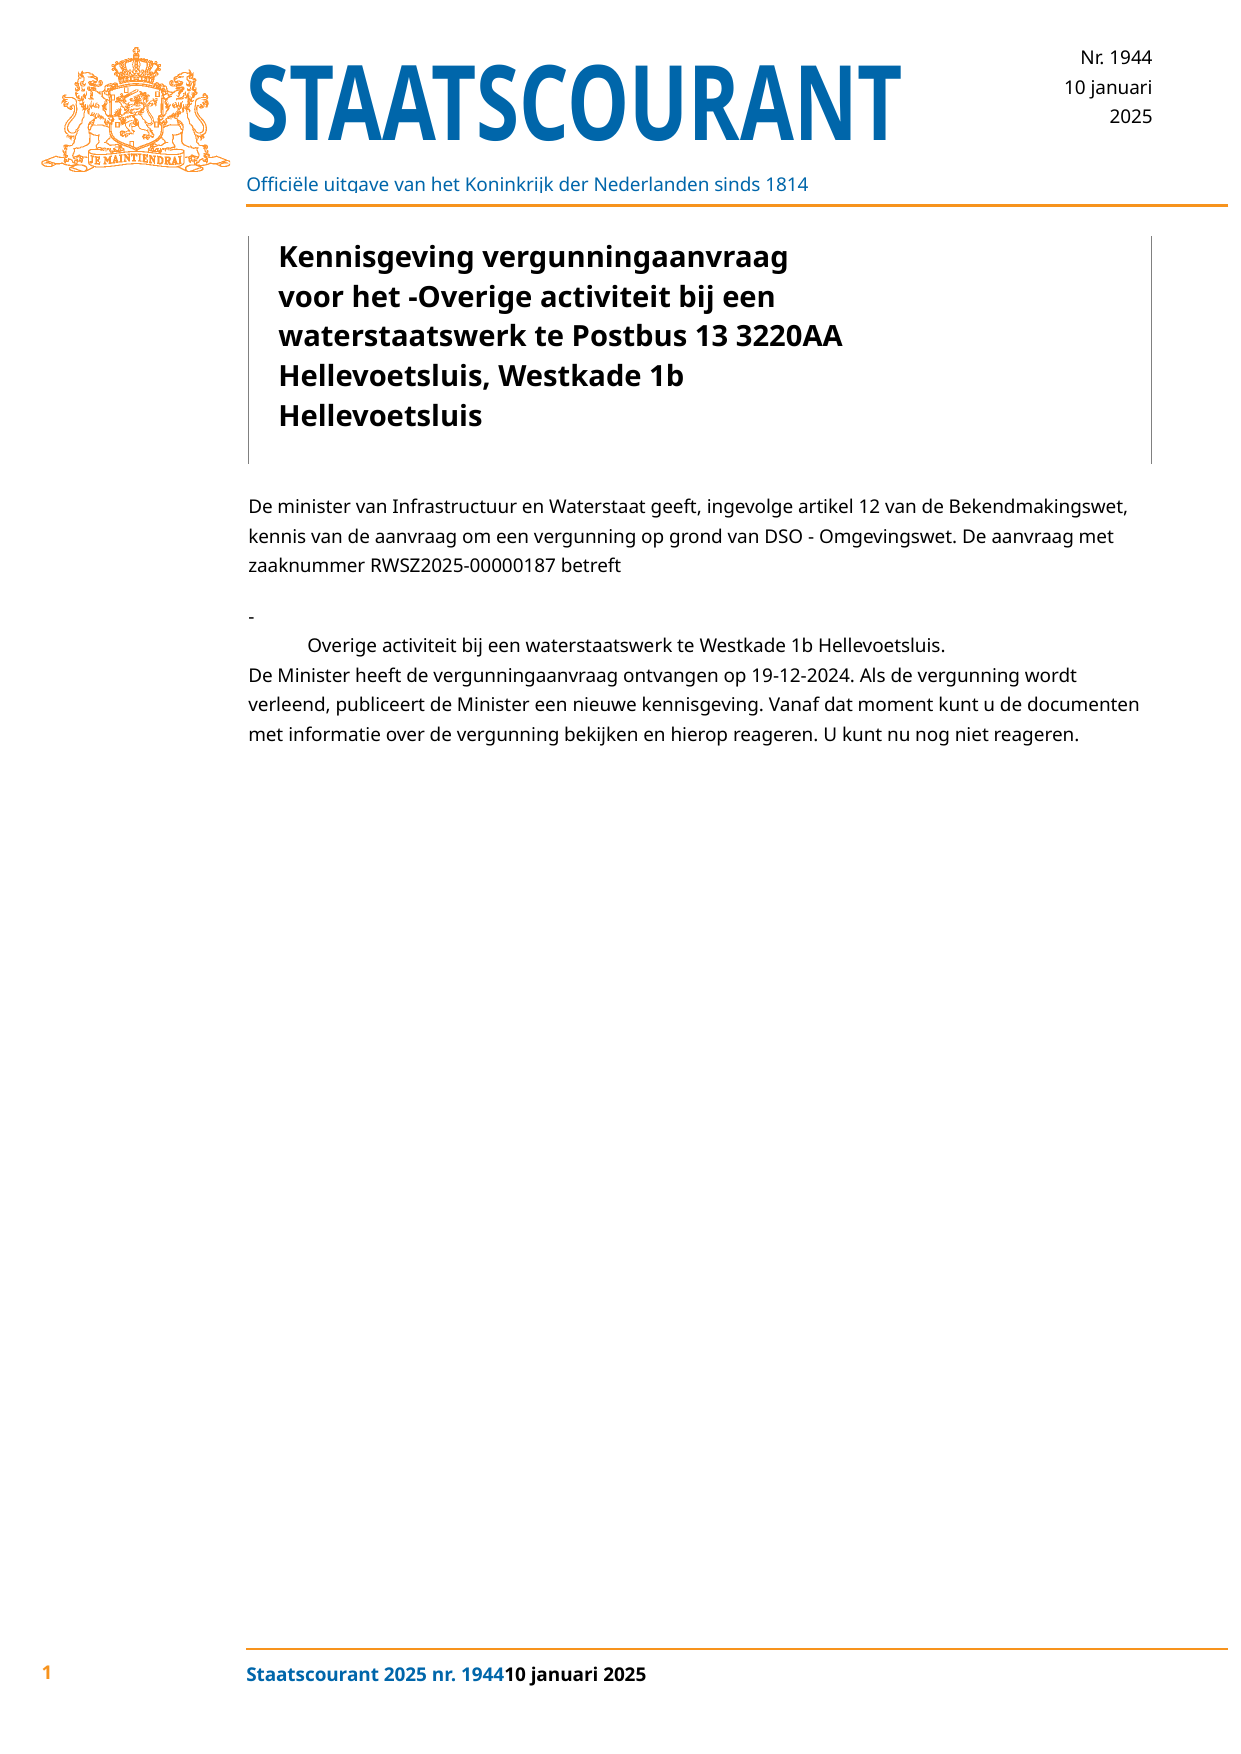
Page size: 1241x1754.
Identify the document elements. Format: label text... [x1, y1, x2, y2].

text De Minister heeft de vergunningaanvraag ontvangen op 19-12-2024. Als de vergunning wordt verleend, publiceert de Minister een nieuwe kennisgeving. Vanaf dat moment kunt u de documenten met informatie over de vergunning bekijken en hierop reageren. U kunt nu nog niet reageren. [248, 662, 1152, 747]
table_header [850, 236, 912, 413]
picture [912, 236, 1090, 414]
text De minister van Infrastructuur en Waterstaat geeft, ingevolge artikel 12 van de Bekendmakingswet, kennis van de aanvraag om een vergunning op grond van DSO - Omgevingswet. De aanvraag met zaaknummer RWSZ2025-00000187 betreft [248, 493, 1152, 578]
table_header Kennisgeving vergunningaanvraag voor het -Overige activiteit bij een waterstaatswerk te Postbus 13 3220AA Hellevoetsluis, Westkade 1b Hellevoetsluis [249, 236, 850, 464]
table_header [850, 414, 1151, 464]
picture [41, 47, 231, 172]
table_header [1090, 236, 1151, 413]
list Overige activiteit bij een waterstaatswerk te Westkade 1b Hellevoetsluis. [248, 632, 1152, 658]
